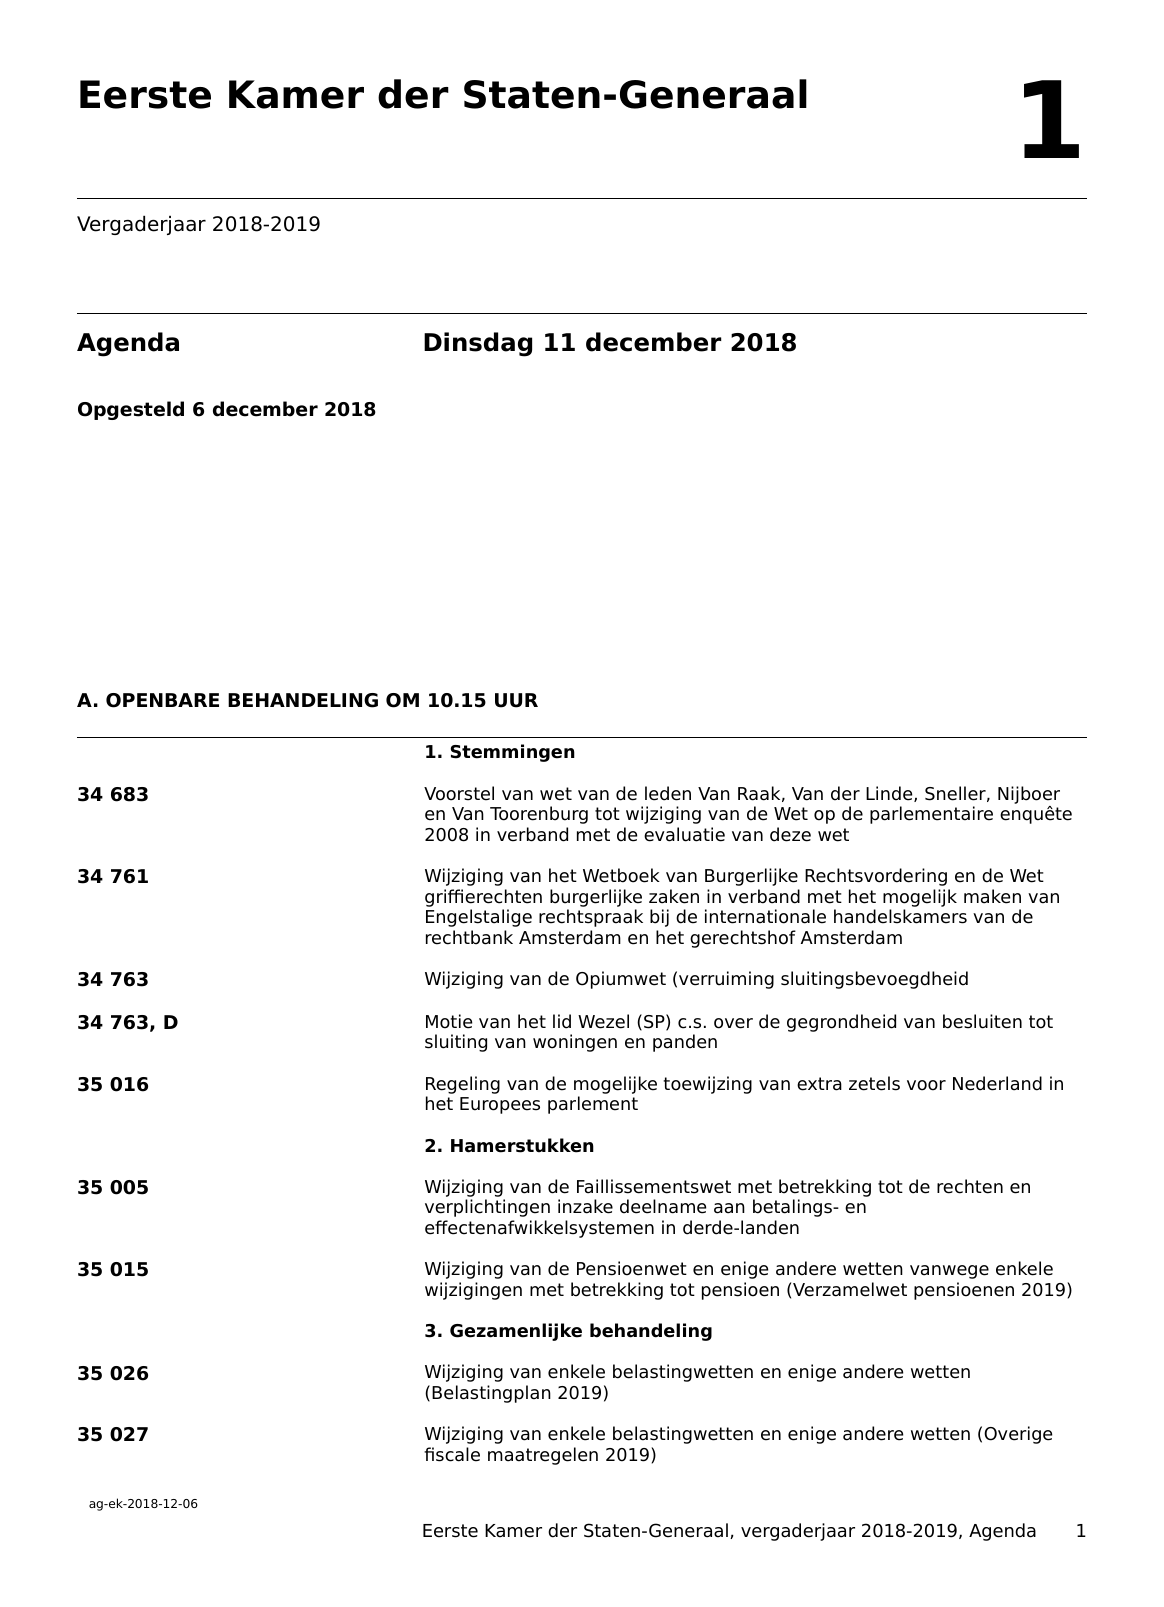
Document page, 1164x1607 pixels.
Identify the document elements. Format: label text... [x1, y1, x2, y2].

table_cell 34 683 [77, 784, 401, 846]
table_cell [418, 1239, 1087, 1259]
table_cell Wijziging van de Pensioenwet en enige andere wetten vanwege enkele wijzigingen met betrekking tot pensioen (Verzamelwet pensioenen 2019) [418, 1259, 1087, 1301]
table_header Eerste Kamer der Staten-Generaal [77, 59, 886, 198]
table_cell [77, 1321, 401, 1342]
table_cell [418, 1156, 1087, 1177]
table_cell 34 763 [77, 969, 401, 991]
table_cell Agenda [77, 314, 422, 357]
table_cell [418, 1301, 1087, 1321]
table_cell [401, 1363, 418, 1404]
table_cell [77, 949, 401, 969]
table_cell [401, 1424, 418, 1466]
table_cell [401, 1156, 418, 1177]
table_cell [401, 1136, 418, 1156]
table_cell Dinsdag 11 december 2018 [422, 314, 1087, 357]
table_cell [418, 991, 1087, 1012]
table_cell 35 016 [77, 1074, 401, 1115]
table_cell [77, 991, 401, 1012]
table_cell [401, 949, 418, 969]
table_header 1. Stemmingen [418, 738, 1087, 763]
table_cell [401, 846, 418, 866]
table_cell Wijziging van enkele belastingwetten en enige andere wetten (Belastingplan 2019) [418, 1363, 1087, 1404]
table_cell [401, 784, 418, 846]
table_cell Wijziging van enkele belastingwetten en enige andere wetten (Overige fiscale maatregelen 2019) [418, 1424, 1087, 1466]
table_cell [401, 1239, 418, 1259]
table_cell 35 015 [77, 1259, 401, 1301]
table_cell [401, 1053, 418, 1074]
table_cell Wijziging van de Opiumwet (verruiming sluitingsbevoegdheid [418, 969, 1087, 991]
subtitle A. OPENBARE BEHANDELING OM 10.15 UUR [77, 690, 1087, 712]
table_header 1 [886, 59, 1087, 198]
table_cell [77, 1156, 401, 1177]
table_cell [401, 1404, 418, 1424]
table_cell [77, 846, 401, 866]
table_cell Motie van het lid Wezel (SP) c.s. over de gegrondheid van besluiten tot sluiting van woningen en panden [418, 1012, 1087, 1053]
table_cell [77, 763, 401, 784]
table_cell [77, 1239, 401, 1259]
table_cell 35 027 [77, 1424, 401, 1466]
table_cell [77, 1053, 401, 1074]
table_cell [77, 1404, 401, 1424]
table_cell Wijziging van de Faillissementswet met betrekking tot de rechten en verplichtingen inzake deelname aan betalings- en effectenafwikkelsystemen in derde-landen [418, 1177, 1087, 1239]
table_cell [77, 1136, 401, 1156]
table_header [77, 738, 401, 763]
table_header [401, 738, 418, 763]
table_cell [401, 1177, 418, 1239]
table_cell [418, 1053, 1087, 1074]
table_cell [401, 1012, 418, 1053]
text Opgesteld 6 december 2018 [77, 399, 1087, 421]
table_cell [77, 1342, 401, 1362]
table_cell 35 005 [77, 1177, 401, 1239]
table_cell [401, 969, 418, 991]
table_cell 34 763, D [77, 1012, 401, 1053]
table_cell [401, 1342, 418, 1362]
table_cell 3. Gezamenlijke behandeling [418, 1321, 1087, 1342]
table_cell [401, 1301, 418, 1321]
table_cell [418, 763, 1087, 784]
table_cell [418, 1404, 1087, 1424]
table_cell [77, 1301, 401, 1321]
table_cell Regeling van de mogelijke toewijzing van extra zetels voor Nederland in het Europees parlement [418, 1074, 1087, 1115]
table_cell [401, 1074, 418, 1115]
table_cell Vergaderjaar 2018-2019 [77, 199, 1087, 313]
table_cell Voorstel van wet van de leden Van Raak, Van der Linde, Sneller, Nijboer en Van Toorenburg tot wijziging van de Wet op de parlementaire enquête 2008 in verband met de evaluatie van deze wet [418, 784, 1087, 846]
table_cell [418, 1342, 1087, 1362]
text ag-ek-2018-12-06 [88, 1497, 323, 1511]
table_cell [77, 1115, 401, 1136]
table_cell Wijziging van het Wetboek van Burgerlijke Rechtsvordering en de Wet griffierechten burgerlijke zaken in verband met het mogelijk maken van Engelstalige rechtspraak bij de internationale handelskamers van de rechtbank Amsterdam en het gerechtshof Amsterdam [418, 866, 1087, 949]
table_cell 34 761 [77, 866, 401, 949]
table_cell [401, 1115, 418, 1136]
table_cell [401, 991, 418, 1012]
table_cell 35 026 [77, 1363, 401, 1404]
table_cell 2. Hamerstukken [418, 1136, 1087, 1156]
table_cell [418, 846, 1087, 866]
table_cell [418, 949, 1087, 969]
table_cell [401, 1321, 418, 1342]
table_cell [401, 866, 418, 949]
table_cell [401, 763, 418, 784]
table_cell [418, 1115, 1087, 1136]
table_cell [401, 1259, 418, 1301]
